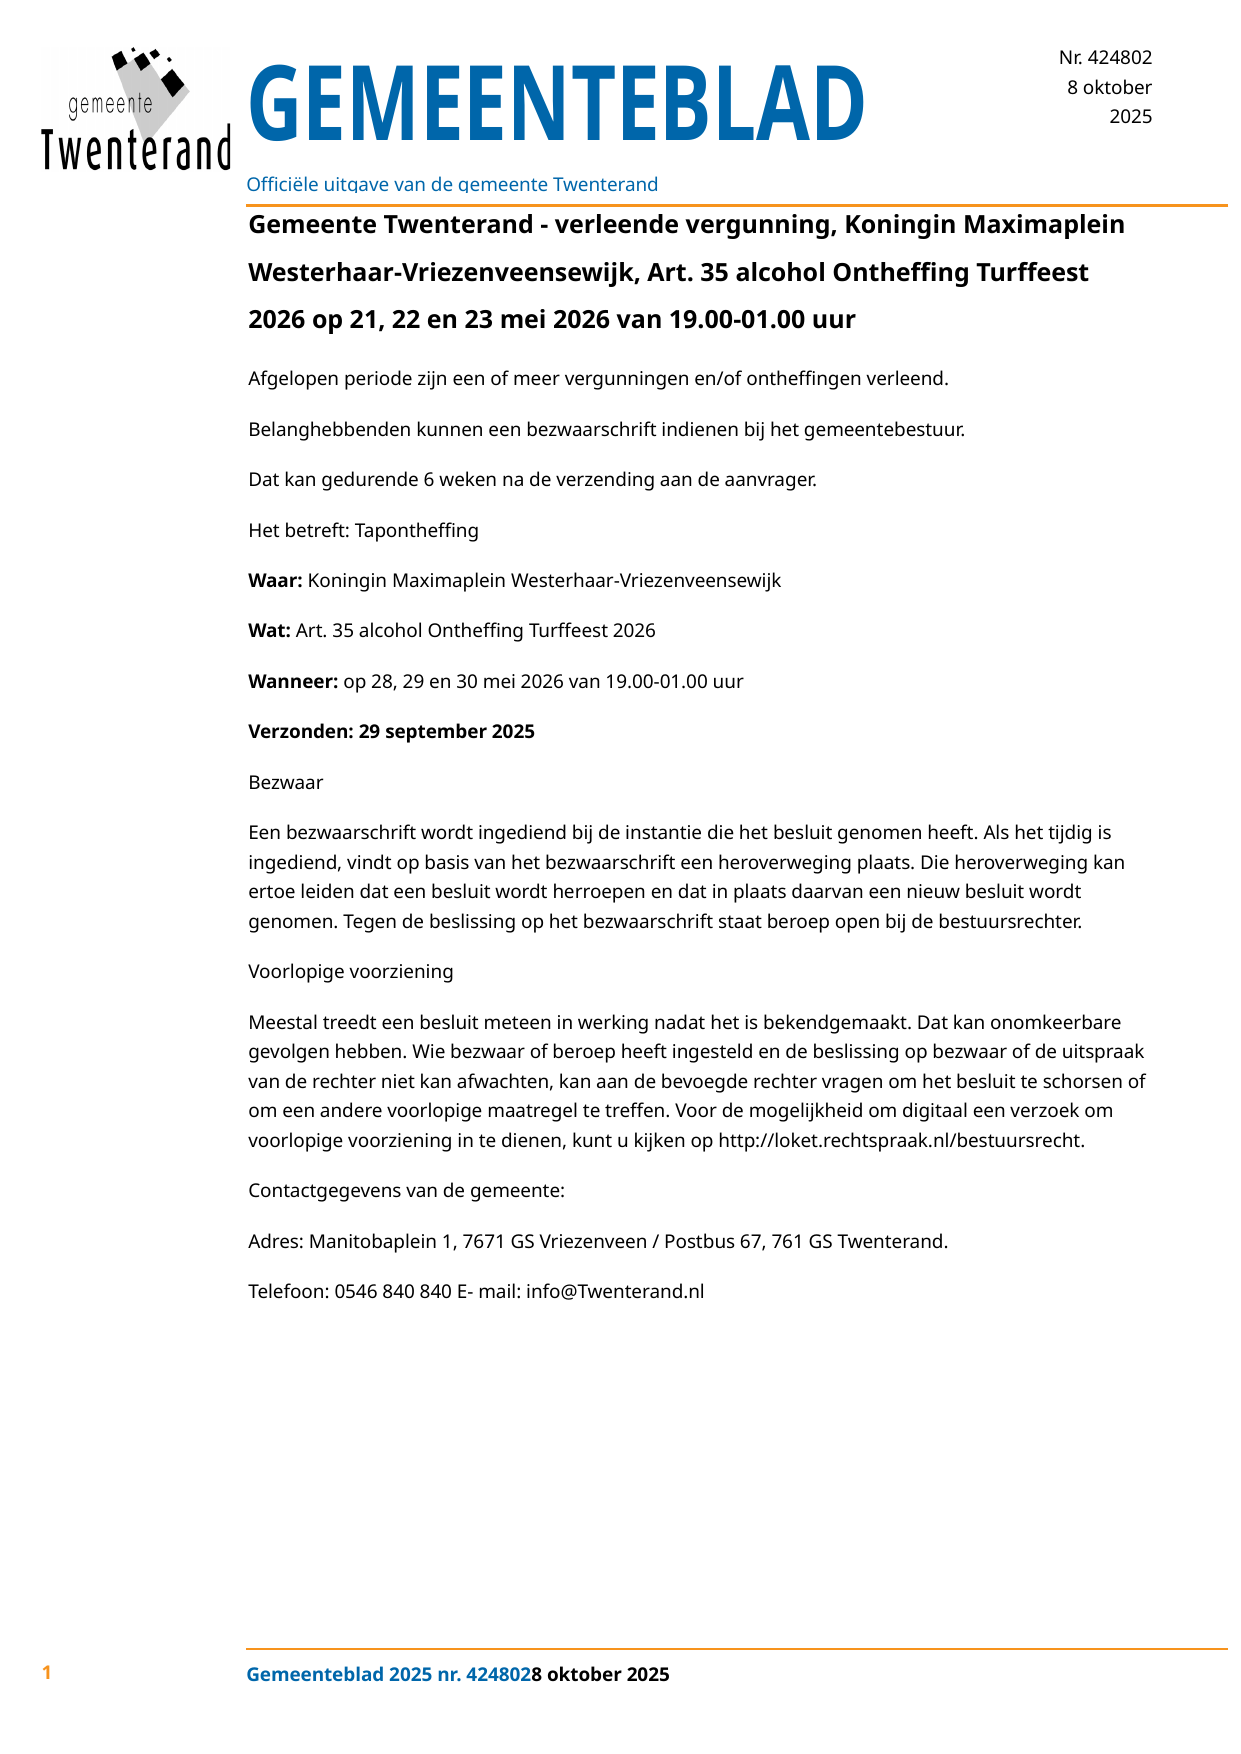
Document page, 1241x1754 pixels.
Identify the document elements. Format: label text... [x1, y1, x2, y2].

text Wat: Art. 35 alcohol Ontheffing Turffeest 2026 [248, 618, 1152, 643]
text Voorlopige voorziening [248, 958, 1152, 984]
text Wanneer: op 28, 29 en 30 mei 2026 van 19.00-01.00 uur [248, 668, 1152, 694]
text Adres: Manitobaplein 1, 7671 GS Vriezenveen / Postbus 67, 761 GS Twenterand. [248, 1228, 1152, 1254]
text Contactgegevens van de gemeente: [248, 1178, 1152, 1203]
text Het betreft: Tapontheffing [248, 517, 1152, 542]
text Gemeente Twenterand - verleende vergunning, Koningin Maximaplein Westerhaar-Vriezenveensewijk, Art. 35 alcohol Ontheffing Turffeest 2026 op 21, 22 en 23 mei 2026 van 19.00-01.00 uur [248, 207, 1152, 336]
text Waar: Koningin Maximaplein Westerhaar-Vriezenveensewijk [248, 567, 1152, 593]
text Telefoon: 0546 840 840 E- mail: info@Twenterand.nl [248, 1278, 1152, 1304]
text Afgelopen periode zijn een of meer vergunningen en/of ontheffingen verleend. [248, 366, 1152, 391]
text Bezwaar [248, 769, 1152, 794]
text Een bezwaarschrift wordt ingediend bij de instantie die het besluit genomen heeft. Als het tijdig is ingediend, vindt op basis van het bezwaarschrift een heroverweging plaats. Die heroverweging kan ertoe leiden dat een besluit wordt herroepen en dat in plaats daarvan een nieuw besluit wordt genomen. Tegen de beslissing op het bezwaarschrift staat beroep open bij de bestuursrechter. [248, 819, 1152, 934]
picture [41, 47, 231, 172]
text Dat kan gedurende 6 weken na de verzending aan de aanvrager. [248, 466, 1152, 492]
text Belanghebbenden kunnen een bezwaarschrift indienen bij het gemeentebestuur. [248, 416, 1152, 442]
text Meestal treedt een besluit meteen in werking nadat het is bekendgemaakt. Dat kan onomkeerbare gevolgen hebben. Wie bezwaar of beroep heeft ingesteld en de beslissing op bezwaar of de uitspraak van de rechter niet kan afwachten, kan aan de bevoegde rechter vragen om het besluit te schorsen of om een andere voorlopige maatregel te treffen. Voor de mogelijkheid om digitaal een verzoek om voorlopige voorziening in te dienen, kunt u kijken op http://loket.rechtspraak.nl/bestuursrecht. [248, 1009, 1152, 1153]
text Verzonden: 29 september 2025 [248, 718, 1152, 744]
